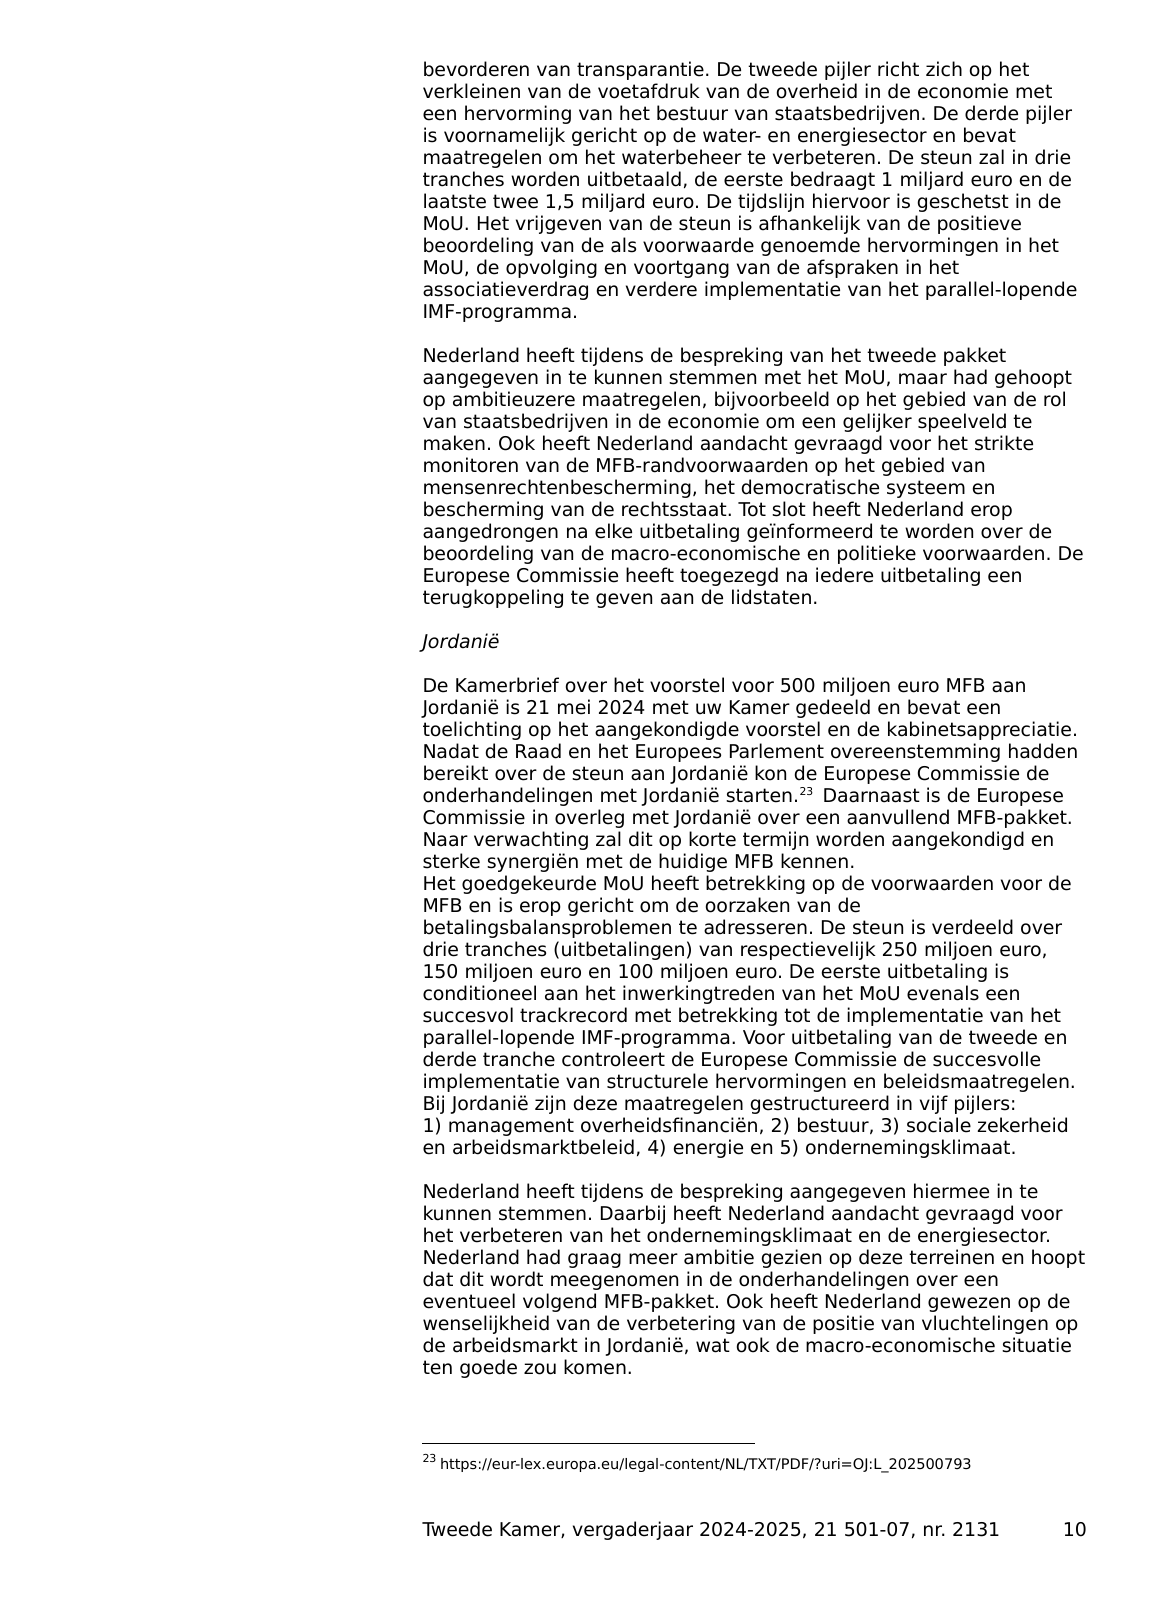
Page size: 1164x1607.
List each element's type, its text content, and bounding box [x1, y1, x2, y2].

text Nederland heeft tijdens de bespreking aangegeven hiermee in te kunnen stemmen. Daarbij heeft Nederland aandacht gevraagd voor het verbeteren van het ondernemingsklimaat en de energiesector. Nederland had graag meer ambitie gezien op deze terreinen en hoopt dat dit wordt meegenomen in de onderhandelingen over een eventueel volgend MFB-pakket. Ook heeft Nederland gewezen op de wenselijkheid van de verbetering van de positie van vluchtelingen op de arbeidsmarkt in Jordanië, wat ook de macro-economische situatie ten goede zou komen. [422, 1181, 1087, 1379]
text Het goedgekeurde MoU heeft betrekking op de voorwaarden voor de MFB en is erop gericht om de oorzaken van de betalingsbalansproblemen te adresseren. De steun is verdeeld over drie tranches (uitbetalingen) van respectievelijk 250 miljoen euro, 150 miljoen euro en 100 miljoen euro. De eerste uitbetaling is conditioneel aan het inwerkingtreden van het MoU evenals een succesvol trackrecord met betrekking tot de implementatie van het parallel-lopende IMF-programma. Voor uitbetaling van de tweede en derde tranche controleert de Europese Commissie de succesvolle implementatie van structurele hervormingen en beleidsmaatregelen. Bij Jordanië zijn deze maatregelen gestructureerd in vijf pijlers: 1) management overheidsfinanciën, 2) bestuur, 3) sociale zekerheid en arbeidsmarktbeleid, 4) energie en 5) ondernemingsklimaat. [422, 873, 1087, 1159]
text De Kamerbrief over het voorstel voor 500 miljoen euro MFB aan Jordanië is 21 mei 2024 met uw Kamer gedeeld en bevat een toelichting op het aangekondigde voorstel en de kabinetsappreciatie. Nadat de Raad en het Europees Parlement overeenstemming hadden bereikt over de steun aan Jordanië kon de Europese Commissie de onderhandelingen met Jordanië starten. Daarnaast is de Europese Commissie in overleg met Jordanië over een aanvullend MFB-pakket. Naar verwachting zal dit op korte termijn worden aangekondigd en sterke synergiën met de huidige MFB kennen. [422, 675, 1087, 873]
text Nederland heeft tijdens de bespreking van het tweede pakket aangegeven in te kunnen stemmen met het MoU, maar had gehoopt op ambitieuzere maatregelen, bijvoorbeeld op het gebied van de rol van staatsbedrijven in de economie om een gelijker speelveld te maken. Ook heeft Nederland aandacht gevraagd voor het strikte monitoren van de MFB-randvoorwaarden op het gebied van mensenrechtenbescherming, het democratische systeem en bescherming van de rechtsstaat. Tot slot heeft Nederland erop aangedrongen na elke uitbetaling geïnformeerd te worden over de beoordeling van de macro-economische en politieke voorwaarden. De Europese Commissie heeft toegezegd na iedere uitbetaling een terugkoppeling te geven aan de lidstaten. [422, 345, 1087, 609]
subtitle Jordanië [422, 631, 1087, 653]
text bevorderen van transparantie. De tweede pijler richt zich op het verkleinen van de voetafdruk van de overheid in de economie met een hervorming van het bestuur van staatsbedrijven. De derde pijler is voornamelijk gericht op de water- en energiesector en bevat maatregelen om het waterbeheer te verbeteren. De steun zal in drie tranches worden uitbetaald, de eerste bedraagt 1 miljard euro en de laatste twee 1,5 miljard euro. De tijdslijn hiervoor is geschetst in de MoU. Het vrijgeven van de steun is afhankelijk van de positieve beoordeling van de als voorwaarde genoemde hervormingen in het MoU, de opvolging en voortgang van de afspraken in het associatieverdrag en verdere implementatie van het parallel-lopende IMF-programma. [422, 59, 1087, 323]
text https://eur-lex.europa.eu/legal-content/NL/TXT/PDF/?uri=OJ:L_202500793 [422, 1452, 1087, 1474]
